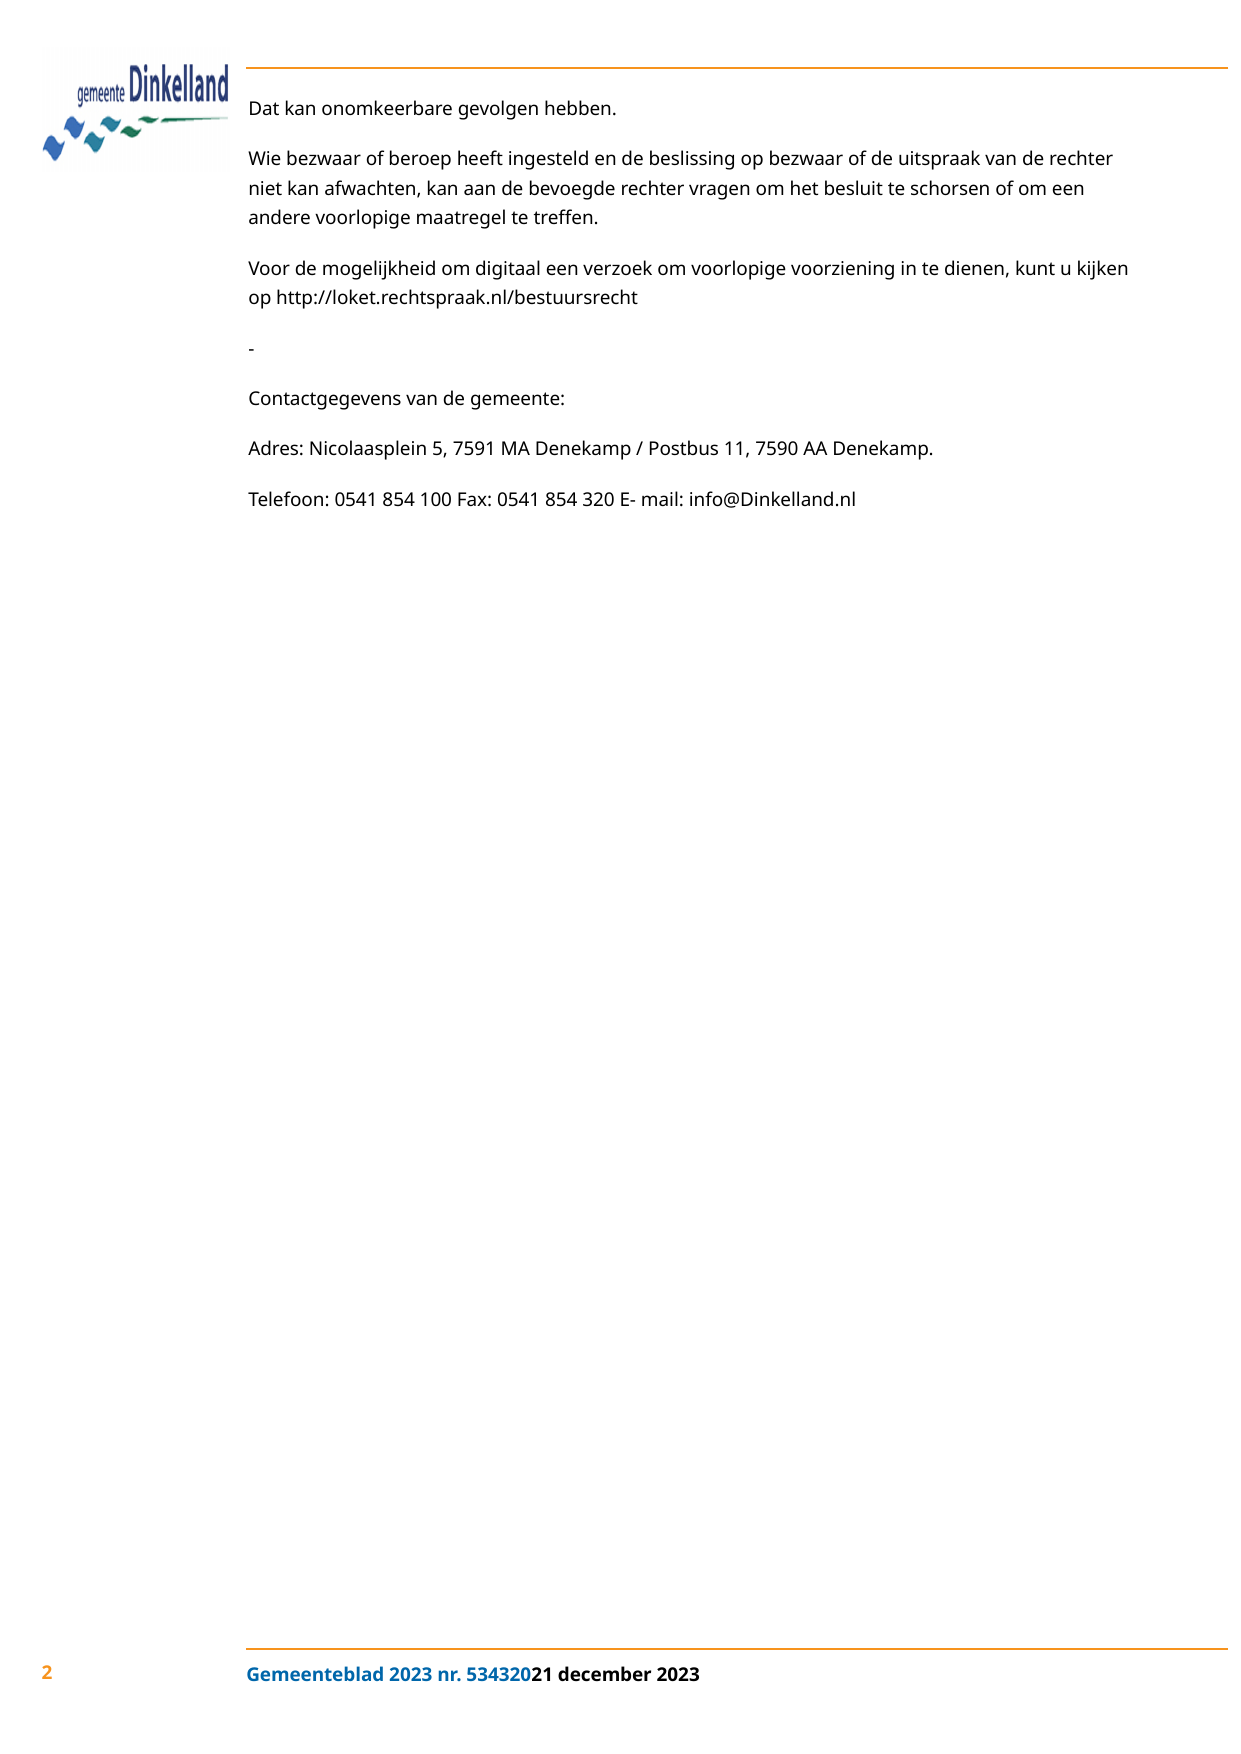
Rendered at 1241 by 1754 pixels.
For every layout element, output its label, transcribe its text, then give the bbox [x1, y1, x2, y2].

text Wie bezwaar of beroep heeft ingesteld en de beslissing op bezwaar of de uitspraak van de rechter niet kan afwachten, kan aan de bevoegde rechter vragen om het besluit te schorsen of om een andere voorlopige maatregel te treffen. [248, 145, 1152, 230]
text Telefoon: 0541 854 100 Fax: 0541 854 320 E- mail: info@Dinkelland.nl [248, 486, 1152, 512]
text Contactgegevens van de gemeente: [248, 385, 1152, 411]
text Voor de mogelijkheid om digitaal een verzoek om voorlopige voorziening in te dienen, kunt u kijken op http://loket.rechtspraak.nl/bestuursrecht [248, 255, 1152, 310]
text Dat kan onomkeerbare gevolgen hebben. [248, 95, 1152, 121]
text - [248, 335, 1152, 361]
picture [41, 47, 231, 172]
text Adres: Nicolaasplein 5, 7591 MA Denekamp / Postbus 11, 7590 AA Denekamp. [248, 436, 1152, 461]
